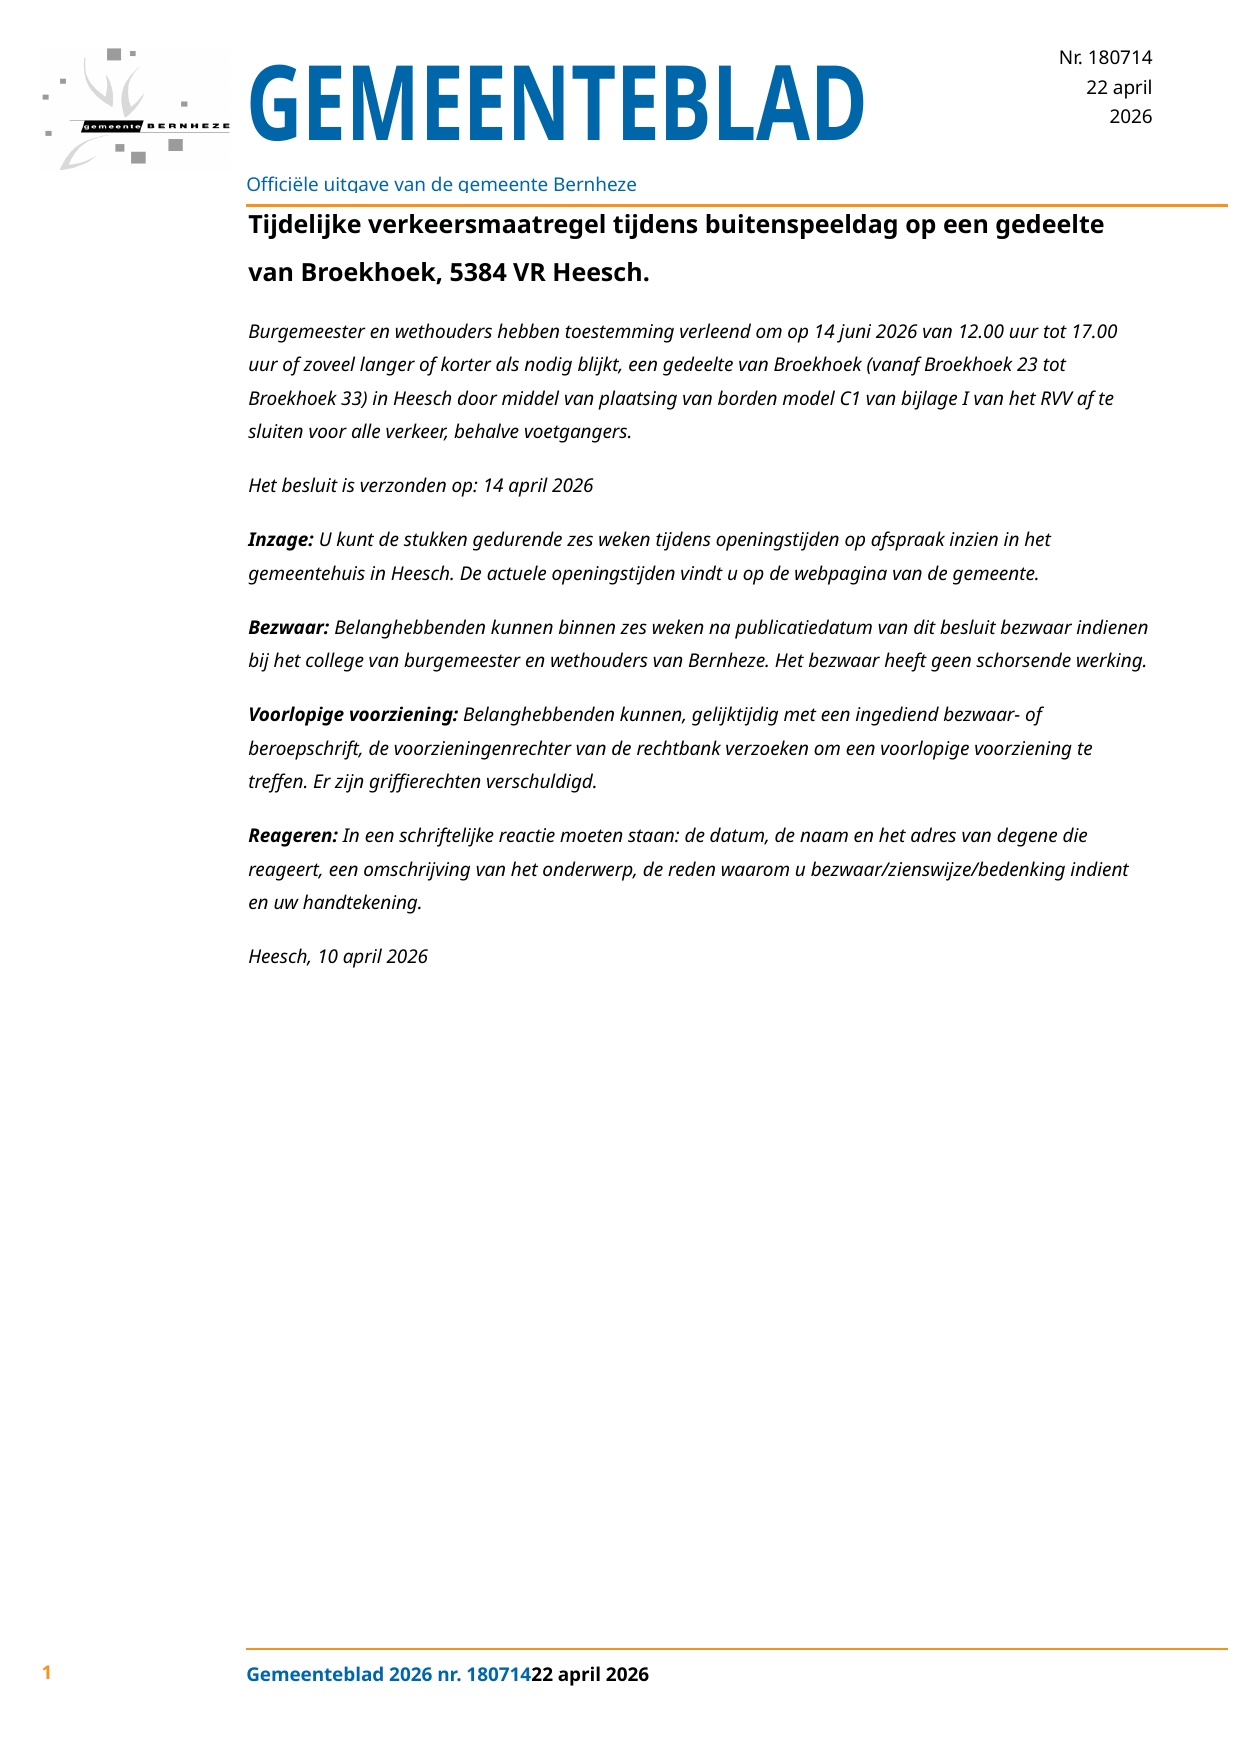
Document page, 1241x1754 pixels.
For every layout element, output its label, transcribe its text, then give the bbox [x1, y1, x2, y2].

picture [41, 47, 231, 172]
text Het besluit is verzonden op: 14 april 2026 [248, 472, 1152, 498]
text Voorlopige voorziening: Belanghebbenden kunnen, gelijktijdig met een ingediend bezwaar- of beroepschrift, de voorzieningenrechter van de rechtbank verzoeken om een voorlopige voorziening te treffen. Er zijn griffierechten verschuldigd. [248, 701, 1152, 794]
text Burgemeester en wethouders hebben toestemming verleend om op 14 juni 2026 van 12.00 uur tot 17.00 uur of zoveel langer of korter als nodig blijkt, een gedeelte van Broekhoek (vanaf Broekhoek 23 tot Broekhoek 33) in Heesch door middel van plaatsing van borden model C1 van bijlage I van het RVV af te sluiten voor alle verkeer, behalve voetgangers. [248, 318, 1152, 444]
text Reageren: In een schriftelijke reactie moeten staan: de datum, de naam en het adres van degene die reageert, een omschrijving van het onderwerp, de reden waarom u bezwaar/zienswijze/bedenking indient en uw handtekening. [248, 822, 1152, 915]
text Heesch, 10 april 2026 [248, 943, 1152, 969]
text Inzage: U kunt de stukken gedurende zes weken tijdens openingstijden op afspraak inzien in het gemeentehuis in Heesch. De actuele openingstijden vindt u op de webpagina van de gemeente. [248, 526, 1152, 586]
text Tijdelijke verkeersmaatregel tijdens buitenspeeldag op een gedeelte van Broekhoek, 5384 VR Heesch. [248, 207, 1152, 288]
text Bezwaar: Belanghebbenden kunnen binnen zes weken na publicatiedatum van dit besluit bezwaar indienen bij het college van burgemeester en wethouders van Bernheze. Het bezwaar heeft geen schorsende werking. [248, 614, 1152, 673]
